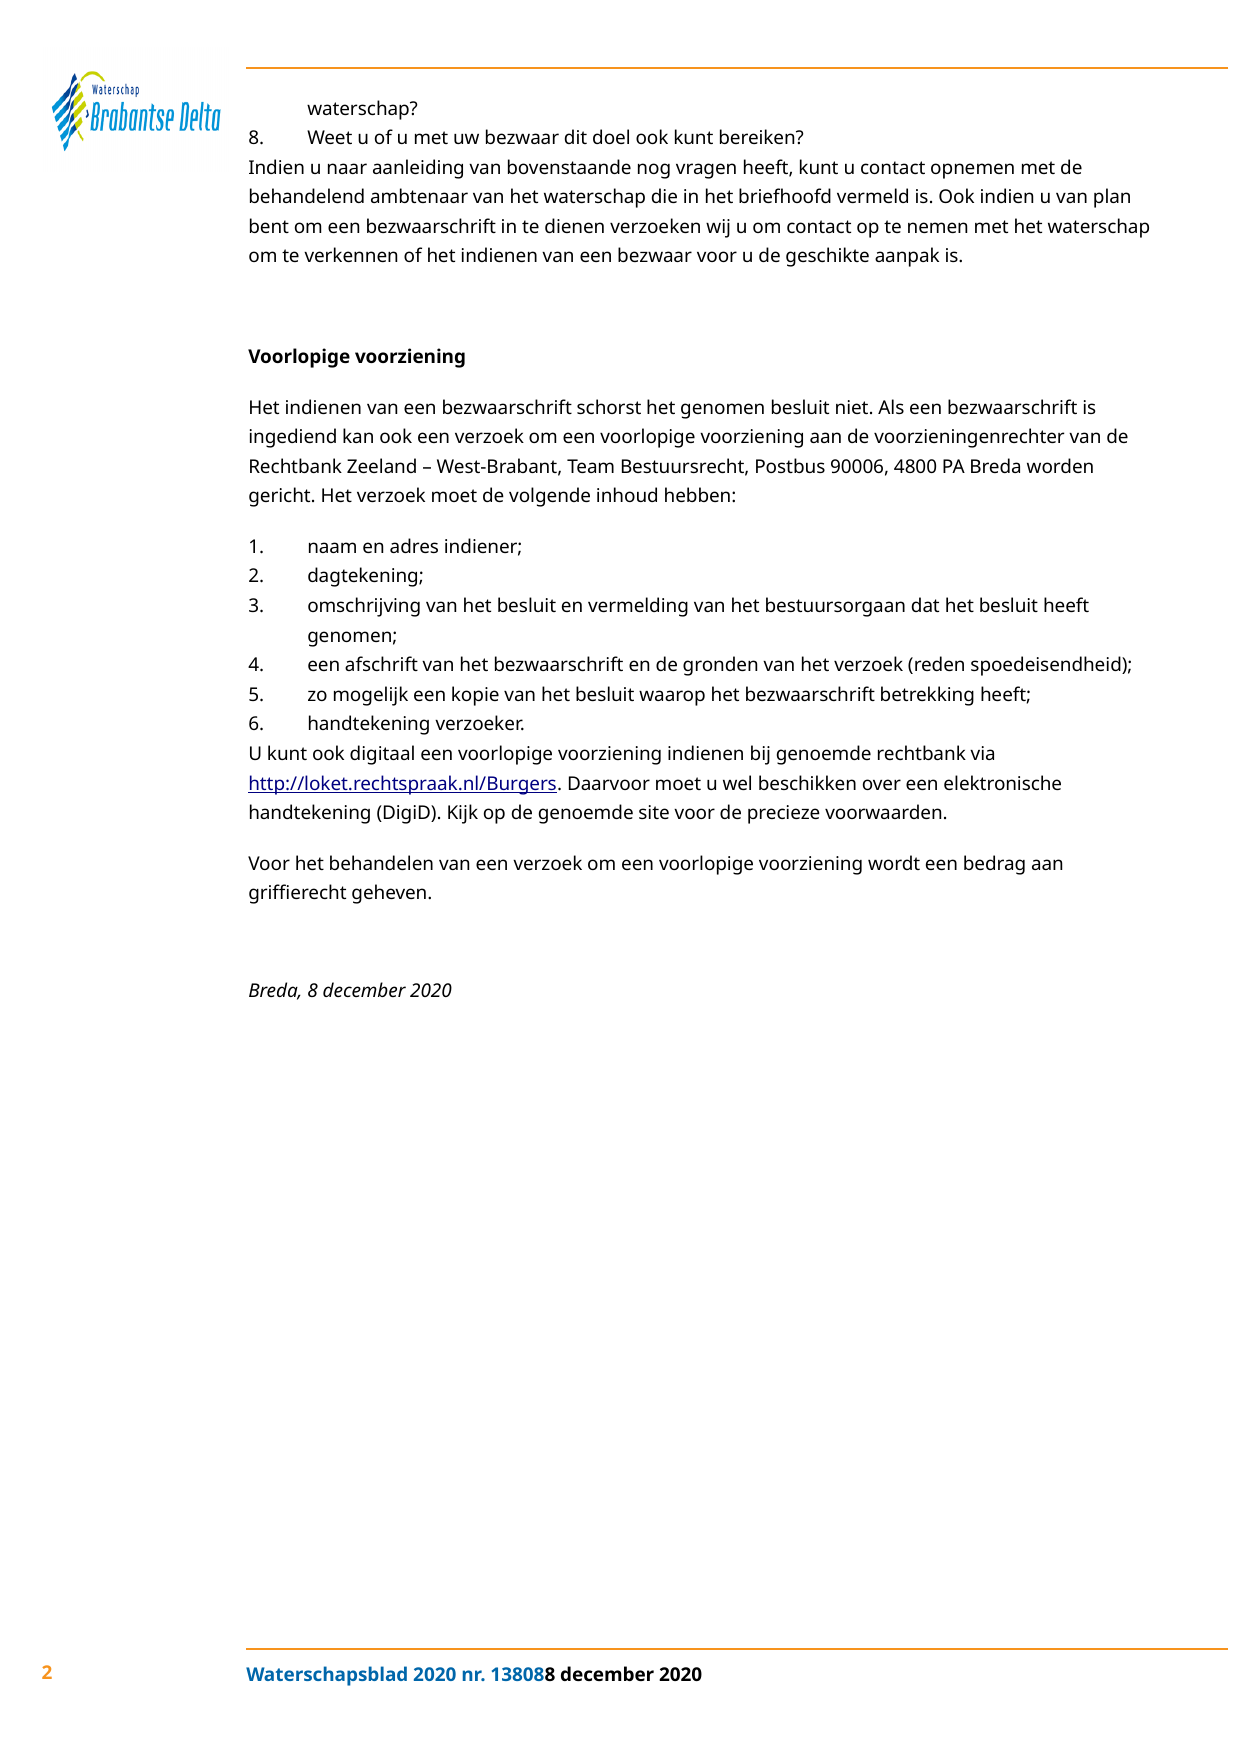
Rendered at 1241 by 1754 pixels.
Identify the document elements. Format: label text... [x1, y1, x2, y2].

list omschrijving van het besluit en vermelding van het bestuursorgaan dat het besluit heeft genomen; [248, 592, 1152, 648]
list naam en adres indiener; [248, 533, 1152, 559]
text Het indienen van een bezwaarschrift schorst het genomen besluit niet. Als een bezwaarschrift is ingediend kan ook een verzoek om een voorlopige voorziening aan de voorzieningenrechter van de Rechtbank Zeeland – West-Brabant, Team Bestuursrecht, Postbus 90006, 4800 PA Breda worden gericht. Het verzoek moet de volgende inhoud hebben: [248, 394, 1152, 508]
list waterschap? [248, 95, 1152, 121]
list dagtekening; [248, 563, 1152, 588]
text U kunt ook digitaal een voorlopige voorziening indienen bij genoemde rechtbank via http://loket.rechtspraak.nl/Burgers. Daarvoor moet u wel beschikken over een elektronische handtekening (DigiD). Kijk op de genoemde site voor de precieze voorwaarden. [248, 740, 1152, 825]
text Voor het behandelen van een verzoek om een voorlopige voorziening wordt een bedrag aan griffierecht geheven. [248, 850, 1152, 905]
list zo mogelijk een kopie van het besluit waarop het bezwaarschrift betrekking heeft; [248, 681, 1152, 707]
list Weet u of u met uw bezwaar dit doel ook kunt bereiken? [248, 124, 1152, 150]
picture [41, 47, 231, 172]
list handtekening verzoeker. [248, 711, 1152, 736]
text Indien u naar aanleiding van bovenstaande nog vragen heeft, kunt u contact opnemen met de behandelend ambtenaar van het waterschap die in het briefhoofd vermeld is. Ook indien u van plan bent om een bezwaarschrift in te dienen verzoeken wij u om contact op te nemen met het waterschap om te verkennen of het indienen van een bezwaar voor u de geschikte aanpak is. [248, 154, 1152, 268]
text Breda, 8 december 2020 [248, 978, 1152, 1003]
list een afschrift van het bezwaarschrift en de gronden van het verzoek (reden spoedeisendheid); [248, 651, 1152, 677]
text Voorlopige voorziening [248, 343, 1152, 369]
